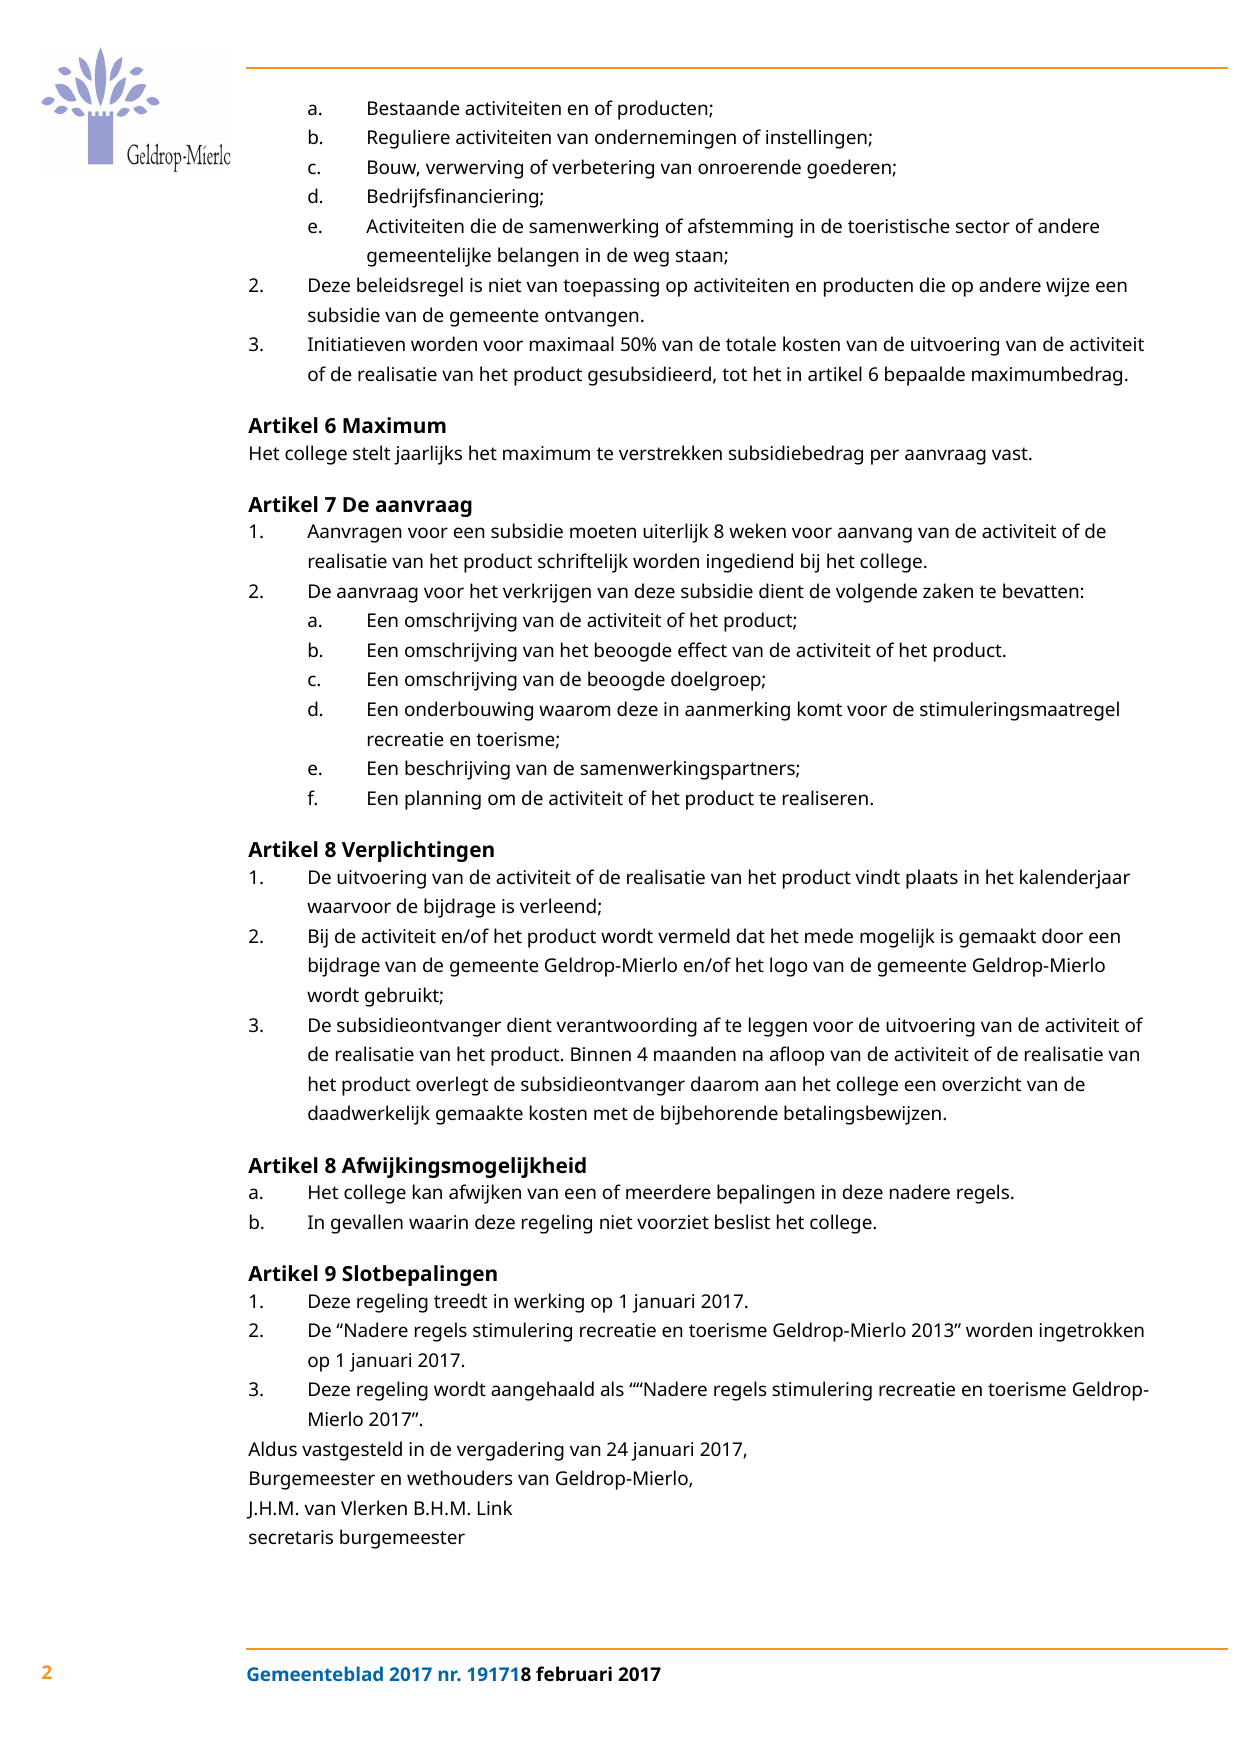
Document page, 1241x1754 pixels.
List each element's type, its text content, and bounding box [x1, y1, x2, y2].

text Artikel 7 De aanvraag [248, 490, 1152, 519]
list Bedrijfsfinanciering; [307, 183, 1152, 209]
text secretaris burgemeester [248, 1524, 1152, 1550]
list Activiteiten die de samenwerking of afstemming in de toeristische sector of andere gemeentelijke belangen in de weg staan; [307, 213, 1152, 268]
list Bij de activiteit en/of het product wordt vermeld dat het mede mogelijk is gemaakt door een bijdrage van de gemeente Geldrop-Mierlo en/of het logo van de gemeente Geldrop-Mierlo wordt gebruikt; [248, 923, 1152, 1008]
text Het college stelt jaarlijks het maximum te verstrekken subsidiebedrag per aanvraag vast. [248, 440, 1152, 466]
list Initiatieven worden voor maximaal 50% van de totale kosten van de uitvoering van de activiteit of de realisatie van het product gesubsidieerd, tot het in artikel 6 bepaalde maximumbedrag. [248, 331, 1152, 387]
list Deze beleidsregel is niet van toepassing op activiteiten en producten die op andere wijze een subsidie van de gemeente ontvangen. [248, 272, 1152, 328]
text Aldus vastgesteld in de vergadering van 24 januari 2017, [248, 1436, 1152, 1461]
text Artikel 8 Afwijkingsmogelijkheid [248, 1151, 1152, 1179]
list Deze regeling wordt aangehaald als ““Nadere regels stimulering recreatie en toerisme Geldrop-Mierlo 2017”. [248, 1377, 1152, 1432]
list Een omschrijving van de beoogde doelgroep; [307, 667, 1152, 692]
list Bouw, verwerving of verbetering van onroerende goederen; [307, 154, 1152, 180]
list Een omschrijving van het beoogde effect van de activiteit of het product. [307, 637, 1152, 663]
list Een omschrijving van de activiteit of het product; [307, 607, 1152, 633]
list Aanvragen voor een subsidie moeten uiterlijk 8 weken voor aanvang van de activiteit of de realisatie van het product schriftelijk worden ingediend bij het college. [248, 519, 1152, 574]
picture [41, 47, 231, 172]
list Een beschrijving van de samenwerkingspartners; [307, 755, 1152, 781]
list Een onderbouwing waarom deze in aanmerking komt voor de stimuleringsmaatregel recreatie en toerisme; [307, 696, 1152, 752]
list Reguliere activiteiten van ondernemingen of instellingen; [307, 124, 1152, 150]
list De aanvraag voor het verkrijgen van deze subsidie dient de volgende zaken te bevatten: [248, 578, 1152, 604]
text Artikel 9 Slotbepalingen [248, 1259, 1152, 1288]
list De “Nadere regels stimulering recreatie en toerisme Geldrop-Mierlo 2013” worden ingetrokken op 1 januari 2017. [248, 1317, 1152, 1373]
list Bestaande activiteiten en of producten; [307, 95, 1152, 121]
text Artikel 8 Verplichtingen [248, 835, 1152, 864]
list De uitvoering van de activiteit of de realisatie van het product vindt plaats in het kalenderjaar waarvoor de bijdrage is verleend; [248, 864, 1152, 919]
text Burgemeester en wethouders van Geldrop-Mierlo, [248, 1465, 1152, 1491]
list Een planning om de activiteit of het product te realiseren. [307, 785, 1152, 811]
list In gevallen waarin deze regeling niet voorziet beslist het college. [248, 1209, 1152, 1235]
text Artikel 6 Maximum [248, 411, 1152, 440]
list De subsidieontvanger dient verantwoording af te leggen voor de uitvoering van de activiteit of de realisatie van het product. Binnen 4 maanden na afloop van de activiteit of de realisatie van het product overlegt de subsidieontvanger daarom aan het college een overzicht van de daadwerkelijk gemaakte kosten met de bijbehorende betalingsbewijzen. [248, 1012, 1152, 1126]
list Deze regeling treedt in werking op 1 januari 2017. [248, 1288, 1152, 1313]
list Het college kan afwijken van een of meerdere bepalingen in deze nadere regels. [248, 1179, 1152, 1205]
text J.H.M. van Vlerken B.H.M. Link [248, 1495, 1152, 1521]
